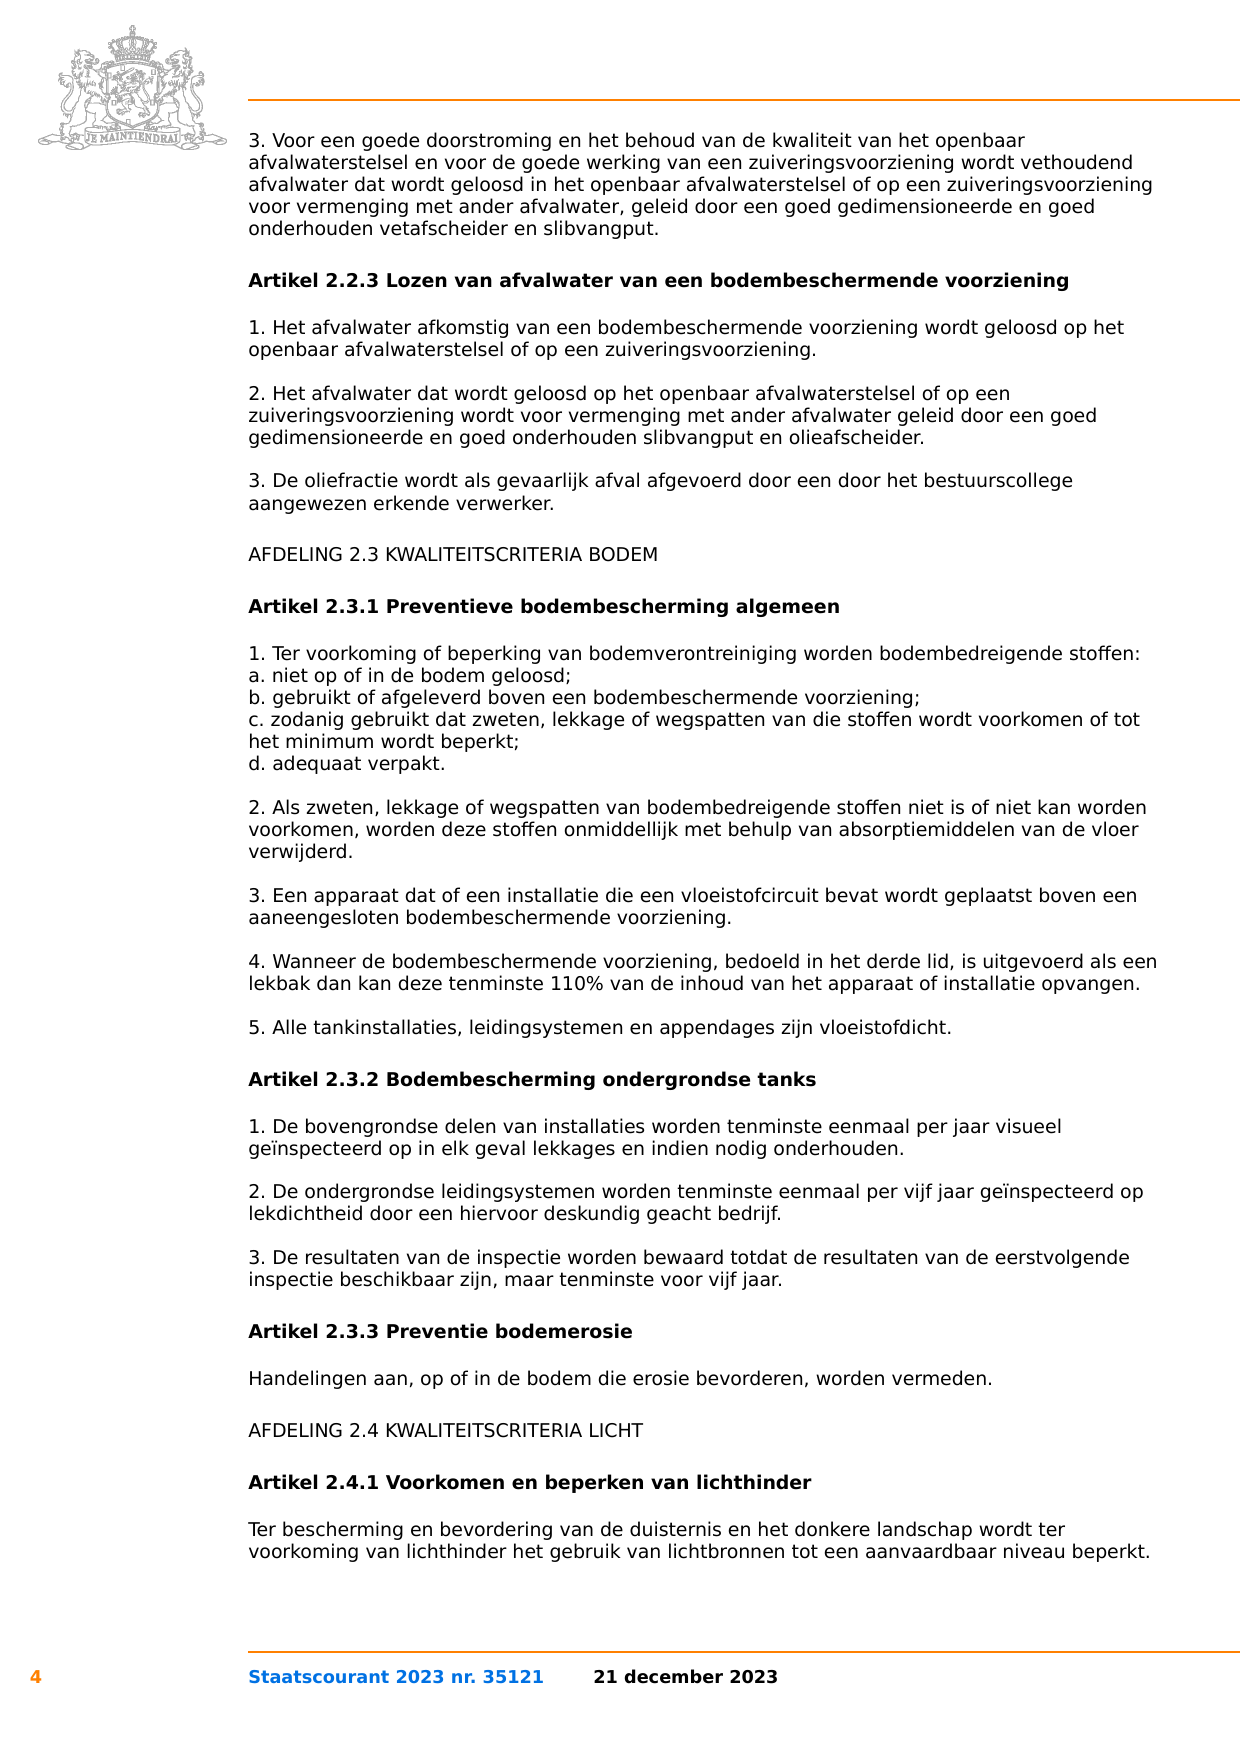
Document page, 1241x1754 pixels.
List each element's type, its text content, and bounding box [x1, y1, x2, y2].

picture [38, 25, 227, 150]
text Ter bescherming en bevordering van de duisternis en het donkere landschap wordt ter voorkoming van lichthinder het gebruik van lichtbronnen tot een aanvaardbaar niveau beperkt. [248, 1519, 1163, 1563]
subtitle Artikel 2.3.3 Preventie bodemerosie [248, 1321, 1163, 1343]
subtitle AFDELING 2.4 KWALITEITSCRITERIA LICHT [248, 1420, 1163, 1442]
text 1. De bovengrondse delen van installaties worden tenminste eenmaal per jaar visueel geïnspecteerd op in elk geval lekkages en indien nodig onderhouden. [248, 1116, 1163, 1159]
text Handelingen aan, op of in de bodem die erosie bevorderen, worden vermeden. [248, 1368, 1163, 1390]
text 1. Ter voorkoming of beperking van bodemverontreiniging worden bodembedreigende stoffen: [248, 643, 1163, 665]
text 3. De oliefractie wordt als gevaarlijk afval afgevoerd door een door het bestuurscollege aangewezen erkende verwerker. [248, 470, 1163, 514]
subtitle Artikel 2.2.3 Lozen van afvalwater van een bodembeschermende voorziening [248, 270, 1163, 292]
subtitle Artikel 2.3.2 Bodembescherming ondergrondse tanks [248, 1068, 1163, 1091]
text 3. Voor een goede doorstroming en het behoud van de kwaliteit van het openbaar afvalwaterstelsel en voor de goede werking van een zuiveringsvoorziening wordt vethoudend afvalwater dat wordt geloosd in het openbaar afvalwaterstelsel of op een zuiveringsvoorziening voor vermenging met ander afvalwater, geleid door een goed gedimensioneerde en goed onderhouden vetafscheider en slibvangput. [248, 130, 1163, 240]
text c. zodanig gebruikt dat zweten, lekkage of wegspatten van die stoffen wordt voorkomen of tot het minimum wordt beperkt; [248, 709, 1163, 753]
text a. niet op of in de bodem geloosd; [248, 665, 1163, 687]
text 3. De resultaten van de inspectie worden bewaard totdat de resultaten van de eerstvolgende inspectie beschikbaar zijn, maar tenminste voor vijf jaar. [248, 1247, 1163, 1291]
text 2. De ondergrondse leidingsystemen worden tenminste eenmaal per vijf jaar geïnspecteerd op lekdichtheid door een hiervoor deskundig geacht bedrijf. [248, 1181, 1163, 1225]
text 3. Een apparaat dat of een installatie die een vloeistofcircuit bevat wordt geplaatst boven een aaneengesloten bodembeschermende voorziening. [248, 885, 1163, 929]
text 5. Alle tankinstallaties, leidingsystemen en appendages zijn vloeistofdicht. [248, 1017, 1163, 1038]
text 4. Wanneer de bodembeschermende voorziening, bedoeld in het derde lid, is uitgevoerd als een lekbak dan kan deze tenminste 110% van de inhoud van het apparaat of installatie opvangen. [248, 951, 1163, 995]
text b. gebruikt of afgeleverd boven een bodembeschermende voorziening; [248, 687, 1163, 709]
subtitle Artikel 2.3.1 Preventieve bodembescherming algemeen [248, 596, 1163, 618]
subtitle AFDELING 2.3 KWALITEITSCRITERIA BODEM [248, 544, 1163, 566]
text 2. Het afvalwater dat wordt geloosd op het openbaar afvalwaterstelsel of op een zuiveringsvoorziening wordt voor vermenging met ander afvalwater geleid door een goed gedimensioneerde en goed onderhouden slibvangput en olieafscheider. [248, 383, 1163, 448]
text d. adequaat verpakt. [248, 753, 1163, 775]
text 2. Als zweten, lekkage of wegspatten van bodembedreigende stoffen niet is of niet kan worden voorkomen, worden deze stoffen onmiddellijk met behulp van absorptiemiddelen van de vloer verwijderd. [248, 797, 1163, 863]
subtitle Artikel 2.4.1 Voorkomen en beperken van lichthinder [248, 1472, 1163, 1494]
text 1. Het afvalwater afkomstig van een bodembeschermende voorziening wordt geloosd op het openbaar afvalwaterstelsel of op een zuiveringsvoorziening. [248, 317, 1163, 361]
